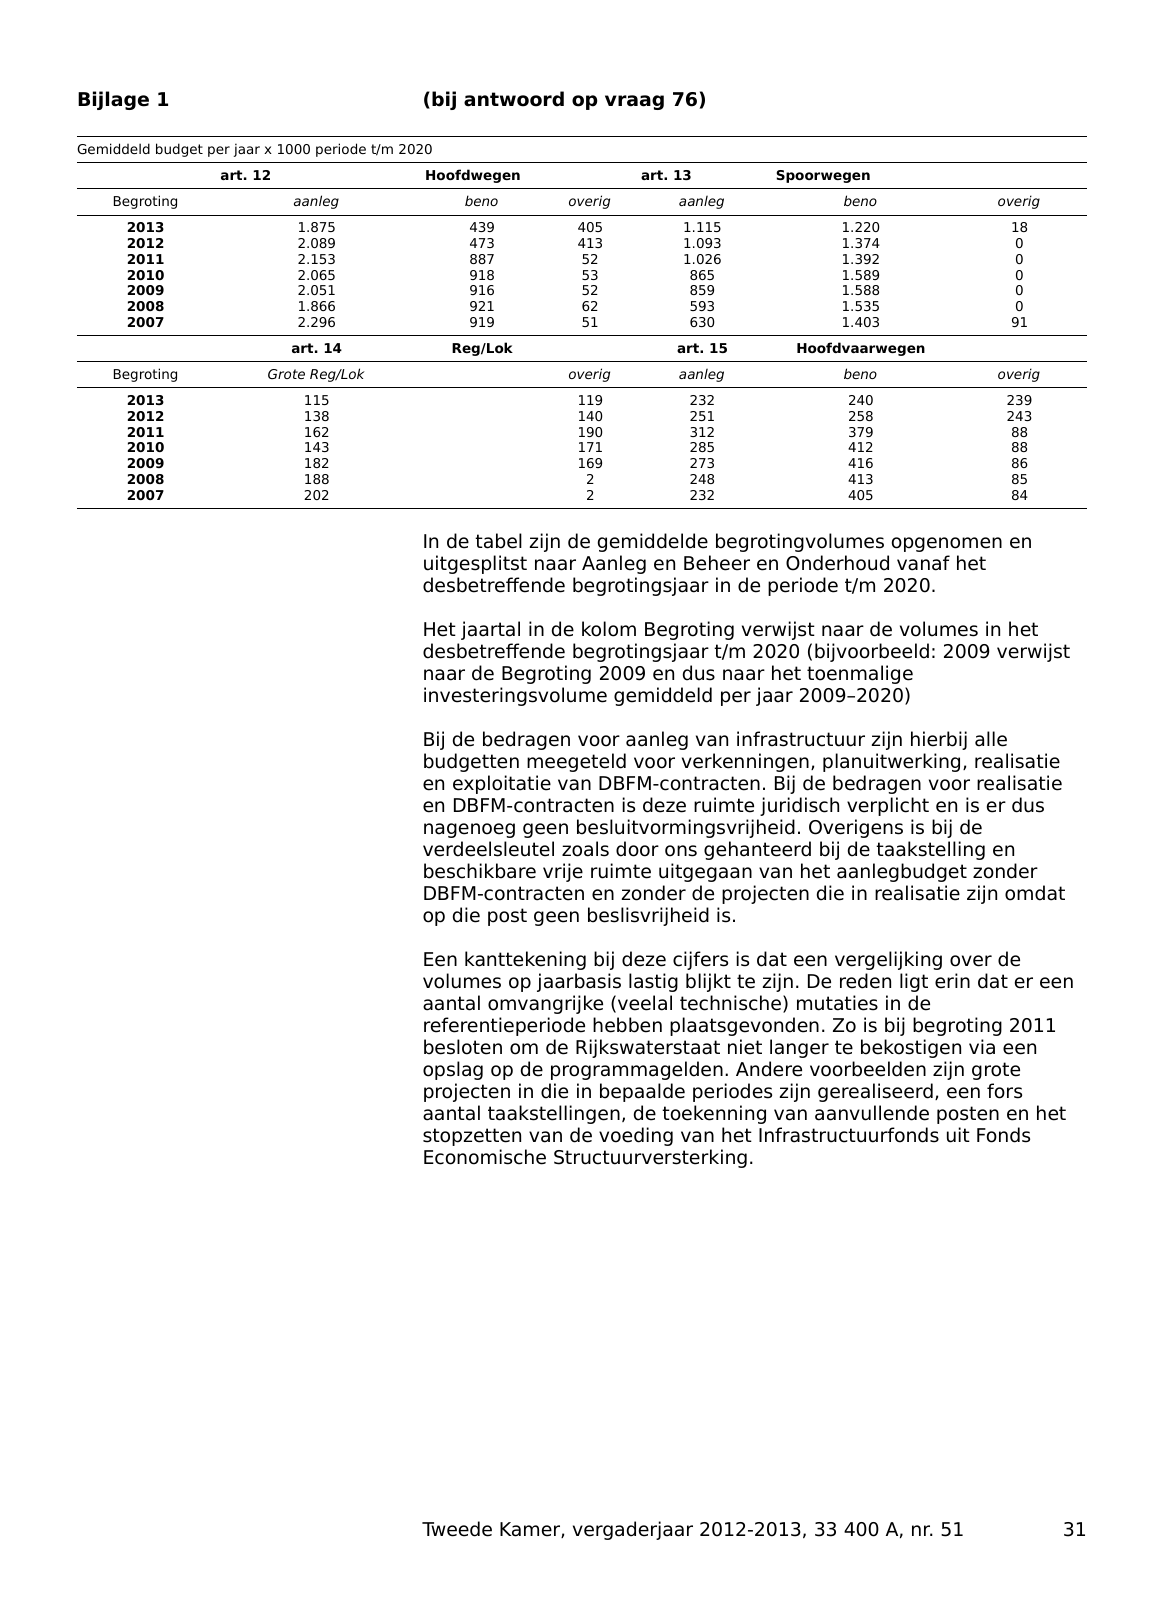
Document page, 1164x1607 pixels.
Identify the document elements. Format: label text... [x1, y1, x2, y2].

table_cell 0 [952, 252, 1087, 267]
table_cell 439 [419, 216, 545, 236]
table_cell 2.065 [214, 268, 419, 283]
table_cell 1.374 [770, 236, 952, 252]
table_cell beno [419, 189, 545, 214]
table_cell 143 [214, 440, 419, 456]
table_cell [952, 336, 1087, 361]
table_cell 413 [770, 472, 952, 487]
table_cell 1.589 [770, 268, 952, 283]
table_cell 243 [952, 409, 1087, 424]
table_cell 188 [214, 472, 419, 487]
table_cell 1.115 [635, 216, 769, 236]
table_cell 162 [214, 425, 419, 440]
table_cell 916 [419, 283, 545, 299]
table_cell 405 [770, 488, 952, 508]
table_cell 53 [545, 268, 635, 283]
table_cell 62 [545, 299, 635, 314]
table_cell Hoofdwegen [419, 163, 635, 188]
text Het jaartal in de kolom Begroting verwijst naar de volumes in het desbetreffende begrotingsjaar t/m 2020 (bijvoorbeeld: 2009 verwijst naar de Begroting 2009 en dus naar het toenmalige investeringsvolume gemiddeld per jaar 2009–2020) [422, 619, 1087, 707]
table_cell 2007 [77, 488, 214, 508]
table_cell 2013 [77, 388, 214, 409]
table_cell Begroting [77, 362, 214, 387]
table_cell Spoorwegen [770, 163, 952, 188]
table_cell 312 [635, 425, 769, 440]
table_cell 2008 [77, 299, 214, 314]
table_cell [419, 362, 545, 387]
table_cell beno [770, 362, 952, 387]
table_cell 239 [952, 388, 1087, 409]
table_cell [419, 488, 545, 508]
table_cell 88 [952, 425, 1087, 440]
table_cell 2009 [77, 283, 214, 299]
table_cell overig [545, 189, 635, 214]
table_cell 202 [214, 488, 419, 508]
table_cell aanleg [635, 189, 769, 214]
table_cell 1.220 [770, 216, 952, 236]
table_cell 1.392 [770, 252, 952, 267]
table_cell 1.403 [770, 315, 952, 335]
table_cell [419, 388, 545, 409]
table_cell art. 14 [214, 336, 419, 361]
table_cell 52 [545, 252, 635, 267]
table_cell 865 [635, 268, 769, 283]
table_cell 2.089 [214, 236, 419, 252]
table_cell 2.296 [214, 315, 419, 335]
table_cell Grote Reg/Lok [214, 362, 419, 387]
table_cell [419, 472, 545, 487]
table_cell 2013 [77, 216, 214, 236]
table_cell 1.535 [770, 299, 952, 314]
table_cell 232 [635, 488, 769, 508]
table_cell 919 [419, 315, 545, 335]
table_cell 2012 [77, 409, 214, 424]
table_cell 2010 [77, 268, 214, 283]
text Een kanttekening bij deze cijfers is dat een vergelijking over de volumes op jaarbasis lastig blijkt te zijn. De reden ligt erin dat er een aantal omvangrijke (veelal technische) mutaties in de referentieperiode hebben plaatsgevonden. Zo is bij begroting 2011 besloten om de Rijkswaterstaat niet langer te bekostigen via een opslag op de programmagelden. Andere voorbeelden zijn grote projecten in die in bepaalde periodes zijn gerealiseerd, een fors aantal taakstellingen, de toekenning van aanvullende posten en het stopzetten van de voeding van het Infrastructuurfonds uit Fonds Economische Structuurversterking. [422, 949, 1087, 1169]
table_cell aanleg [214, 189, 419, 214]
table_cell overig [952, 362, 1087, 387]
table_cell 251 [635, 409, 769, 424]
table_header Gemiddeld budget per jaar x 1000 periode t/m 2020 [77, 137, 1087, 162]
table_cell 169 [545, 456, 635, 472]
table_cell 921 [419, 299, 545, 314]
table_cell 2012 [77, 236, 214, 252]
table_cell 2009 [77, 456, 214, 472]
table_cell 405 [545, 216, 635, 236]
table_cell 473 [419, 236, 545, 252]
table_cell 1.026 [635, 252, 769, 267]
table_cell [545, 336, 635, 361]
table_cell [419, 425, 545, 440]
table_cell 119 [545, 388, 635, 409]
table_cell overig [545, 362, 635, 387]
table_cell 413 [545, 236, 635, 252]
table_cell [77, 163, 214, 188]
table_cell Begroting [77, 189, 214, 214]
table_cell [419, 456, 545, 472]
table_cell 171 [545, 440, 635, 456]
table_cell 887 [419, 252, 545, 267]
table_cell 1.093 [635, 236, 769, 252]
table_cell 240 [770, 388, 952, 409]
table_cell 2.051 [214, 283, 419, 299]
table_cell [419, 409, 545, 424]
table_cell 84 [952, 488, 1087, 508]
table_cell 2007 [77, 315, 214, 335]
table_cell 51 [545, 315, 635, 335]
table_cell 859 [635, 283, 769, 299]
table_cell aanleg [635, 362, 769, 387]
table_cell 232 [635, 388, 769, 409]
table_cell 0 [952, 268, 1087, 283]
table_cell 138 [214, 409, 419, 424]
table_cell 379 [770, 425, 952, 440]
table_cell 0 [952, 299, 1087, 314]
subtitle Bijlage 1 (bij antwoord op vraag 76) [77, 89, 1087, 111]
table_cell 88 [952, 440, 1087, 456]
table_cell 2008 [77, 472, 214, 487]
table_cell art. 12 [214, 163, 419, 188]
table_cell 630 [635, 315, 769, 335]
table_cell 918 [419, 268, 545, 283]
table_cell 285 [635, 440, 769, 456]
table_cell 2010 [77, 440, 214, 456]
table_cell 91 [952, 315, 1087, 335]
table_cell 0 [952, 236, 1087, 252]
text In de tabel zijn de gemiddelde begrotingvolumes opgenomen en uitgesplitst naar Aanleg en Beheer en Onderhoud vanaf het desbetreffende begrotingsjaar in de periode t/m 2020. [422, 531, 1087, 597]
table_cell [77, 336, 214, 361]
table_cell beno [770, 189, 952, 214]
table_cell overig [952, 189, 1087, 214]
table_cell Reg/Lok [419, 336, 545, 361]
table_cell 593 [635, 299, 769, 314]
table_cell 2.153 [214, 252, 419, 267]
table_cell 258 [770, 409, 952, 424]
table_cell 115 [214, 388, 419, 409]
table_cell 2 [545, 488, 635, 508]
table_cell 140 [545, 409, 635, 424]
table_cell 18 [952, 216, 1087, 236]
table_cell 1.588 [770, 283, 952, 299]
text Bij de bedragen voor aanleg van infrastructuur zijn hierbij alle budgetten meegeteld voor verkenningen, planuitwerking, realisatie en exploitatie van DBFM-contracten. Bij de bedragen voor realisatie en DBFM-contracten is deze ruimte juridisch verplicht en is er dus nagenoeg geen besluitvormingsvrijheid. Overigens is bij de verdeelsleutel zoals door ons gehanteerd bij de taakstelling en beschikbare vrije ruimte uitgegaan van het aanlegbudget zonder DBFM-contracten en zonder de projecten die in realisatie zijn omdat op die post geen beslisvrijheid is. [422, 729, 1087, 927]
table_cell [419, 440, 545, 456]
table_cell 248 [635, 472, 769, 487]
table_cell 182 [214, 456, 419, 472]
table_cell [952, 163, 1087, 188]
table_cell 85 [952, 472, 1087, 487]
table_cell 412 [770, 440, 952, 456]
table_cell 2 [545, 472, 635, 487]
table_cell 0 [952, 283, 1087, 299]
table_cell 416 [770, 456, 952, 472]
table_cell 52 [545, 283, 635, 299]
table_cell 2011 [77, 425, 214, 440]
table_cell 2011 [77, 252, 214, 267]
table_cell 1.875 [214, 216, 419, 236]
table_cell art. 15 [635, 336, 769, 361]
table_cell 190 [545, 425, 635, 440]
table_cell 1.866 [214, 299, 419, 314]
table_cell art. 13 [635, 163, 769, 188]
table_cell 86 [952, 456, 1087, 472]
table_cell Hoofdvaarwegen [770, 336, 952, 361]
table_cell 273 [635, 456, 769, 472]
